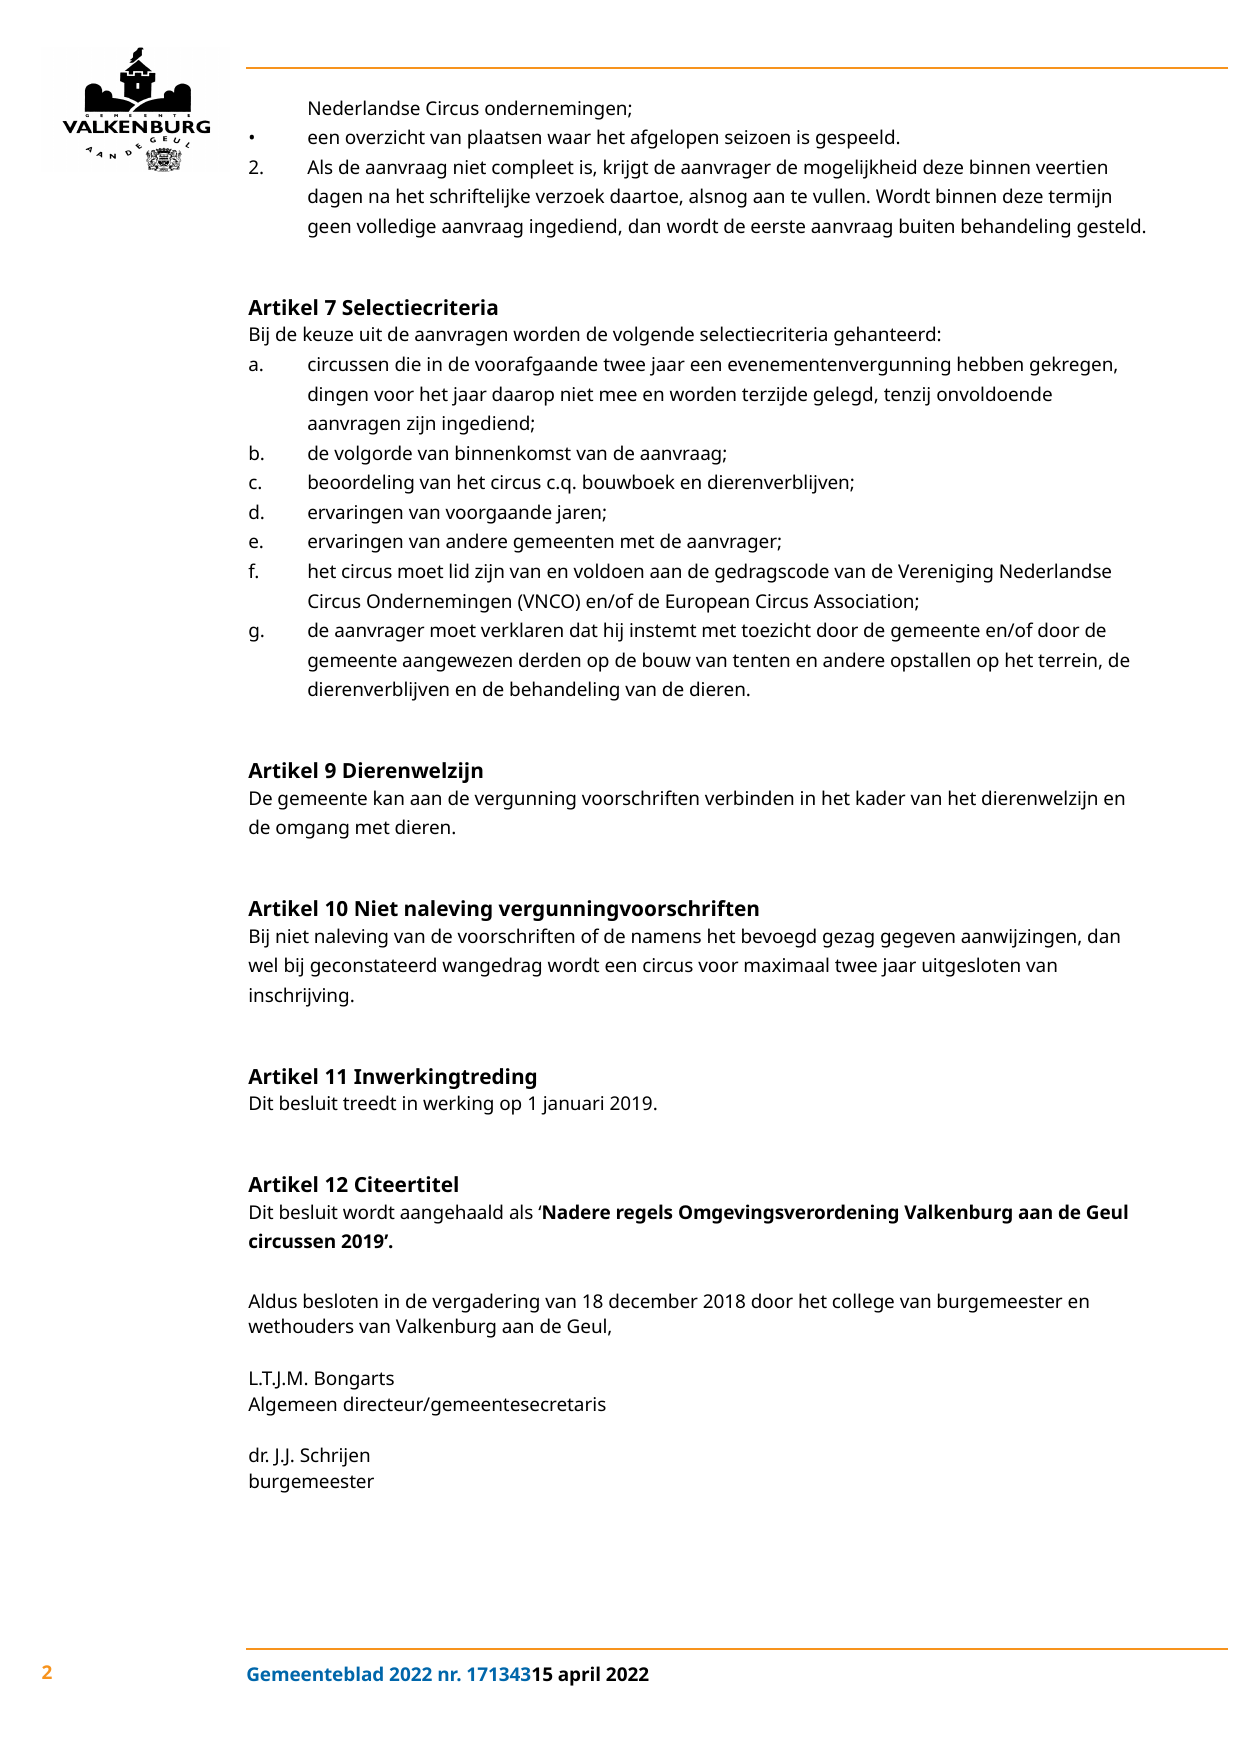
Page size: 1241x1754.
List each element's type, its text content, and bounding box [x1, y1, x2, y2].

text dr. J.J. Schrijen [248, 1442, 1152, 1468]
list ervaringen van andere gemeenten met de aanvrager; [248, 529, 1152, 554]
text Dit besluit treedt in werking op 1 januari 2019. [248, 1091, 1152, 1116]
list Als de aanvraag niet compleet is, krijgt de aanvrager de mogelijkheid deze binnen veertien dagen na het schriftelijke verzoek daartoe, alsnog aan te vullen. Wordt binnen deze termijn geen volledige aanvraag ingediend, dan wordt de eerste aanvraag buiten behandeling gesteld. [248, 154, 1152, 239]
text Bij niet naleving van de voorschriften of de namens het bevoegd gezag gegeven aanwijzingen, dan wel bij geconstateerd wangedrag wordt een circus voor maximaal twee jaar uitgesloten van inschrijving. [248, 923, 1152, 1008]
list circussen die in de voorafgaande twee jaar een evenementenvergunning hebben gekregen, dingen voor het jaar daarop niet mee en worden terzijde gelegd, tenzij onvoldoende aanvragen zijn ingediend; [248, 351, 1152, 436]
text Artikel 10 Niet naleving vergunningvoorschriften [248, 894, 1152, 923]
list Nederlandse Circus ondernemingen; [248, 95, 1152, 121]
text Bij de keuze uit de aanvragen worden de volgende selectiecriteria gehanteerd: [248, 322, 1152, 347]
list een overzicht van plaatsen waar het afgelopen seizoen is gespeeld. [248, 124, 1152, 150]
text L.T.J.M. Bongarts [248, 1365, 1152, 1391]
text Algemeen directeur/gemeentesecretaris [248, 1391, 1152, 1416]
list de volgorde van binnenkomst van de aanvraag; [248, 440, 1152, 466]
picture [41, 47, 231, 172]
text Artikel 12 Citeertitel [248, 1171, 1152, 1199]
list het circus moet lid zijn van en voldoen aan de gedragscode van de Vereniging Nederlandse Circus Ondernemingen (VNCO) en/of de European Circus Association; [248, 558, 1152, 613]
text Artikel 7 Selectiecriteria [248, 293, 1152, 322]
text De gemeente kan aan de vergunning voorschriften verbinden in het kader van het dierenwelzijn en de omgang met dieren. [248, 785, 1152, 840]
list beoordeling van het circus c.q. bouwboek en dierenverblijven; [248, 469, 1152, 495]
list ervaringen van voorgaande jaren; [248, 499, 1152, 525]
text Dit besluit wordt aangehaald als ‘Nadere regels Omgevingsverordening Valkenburg aan de Geul circussen 2019’. [248, 1199, 1152, 1254]
list de aanvrager moet verklaren dat hij instemt met toezicht door de gemeente en/of door de gemeente aangewezen derden op de bouw van tenten en andere opstallen op het terrein, de dierenverblijven en de behandeling van de dieren. [248, 617, 1152, 702]
text Artikel 9 Dierenwelzijn [248, 757, 1152, 785]
text Artikel 11 Inwerkingtreding [248, 1062, 1152, 1091]
text Aldus besloten in de vergadering van 18 december 2018 door het college van burgemeester en wethouders van Valkenburg aan de Geul, [248, 1288, 1152, 1339]
text burgemeester [248, 1468, 1152, 1494]
